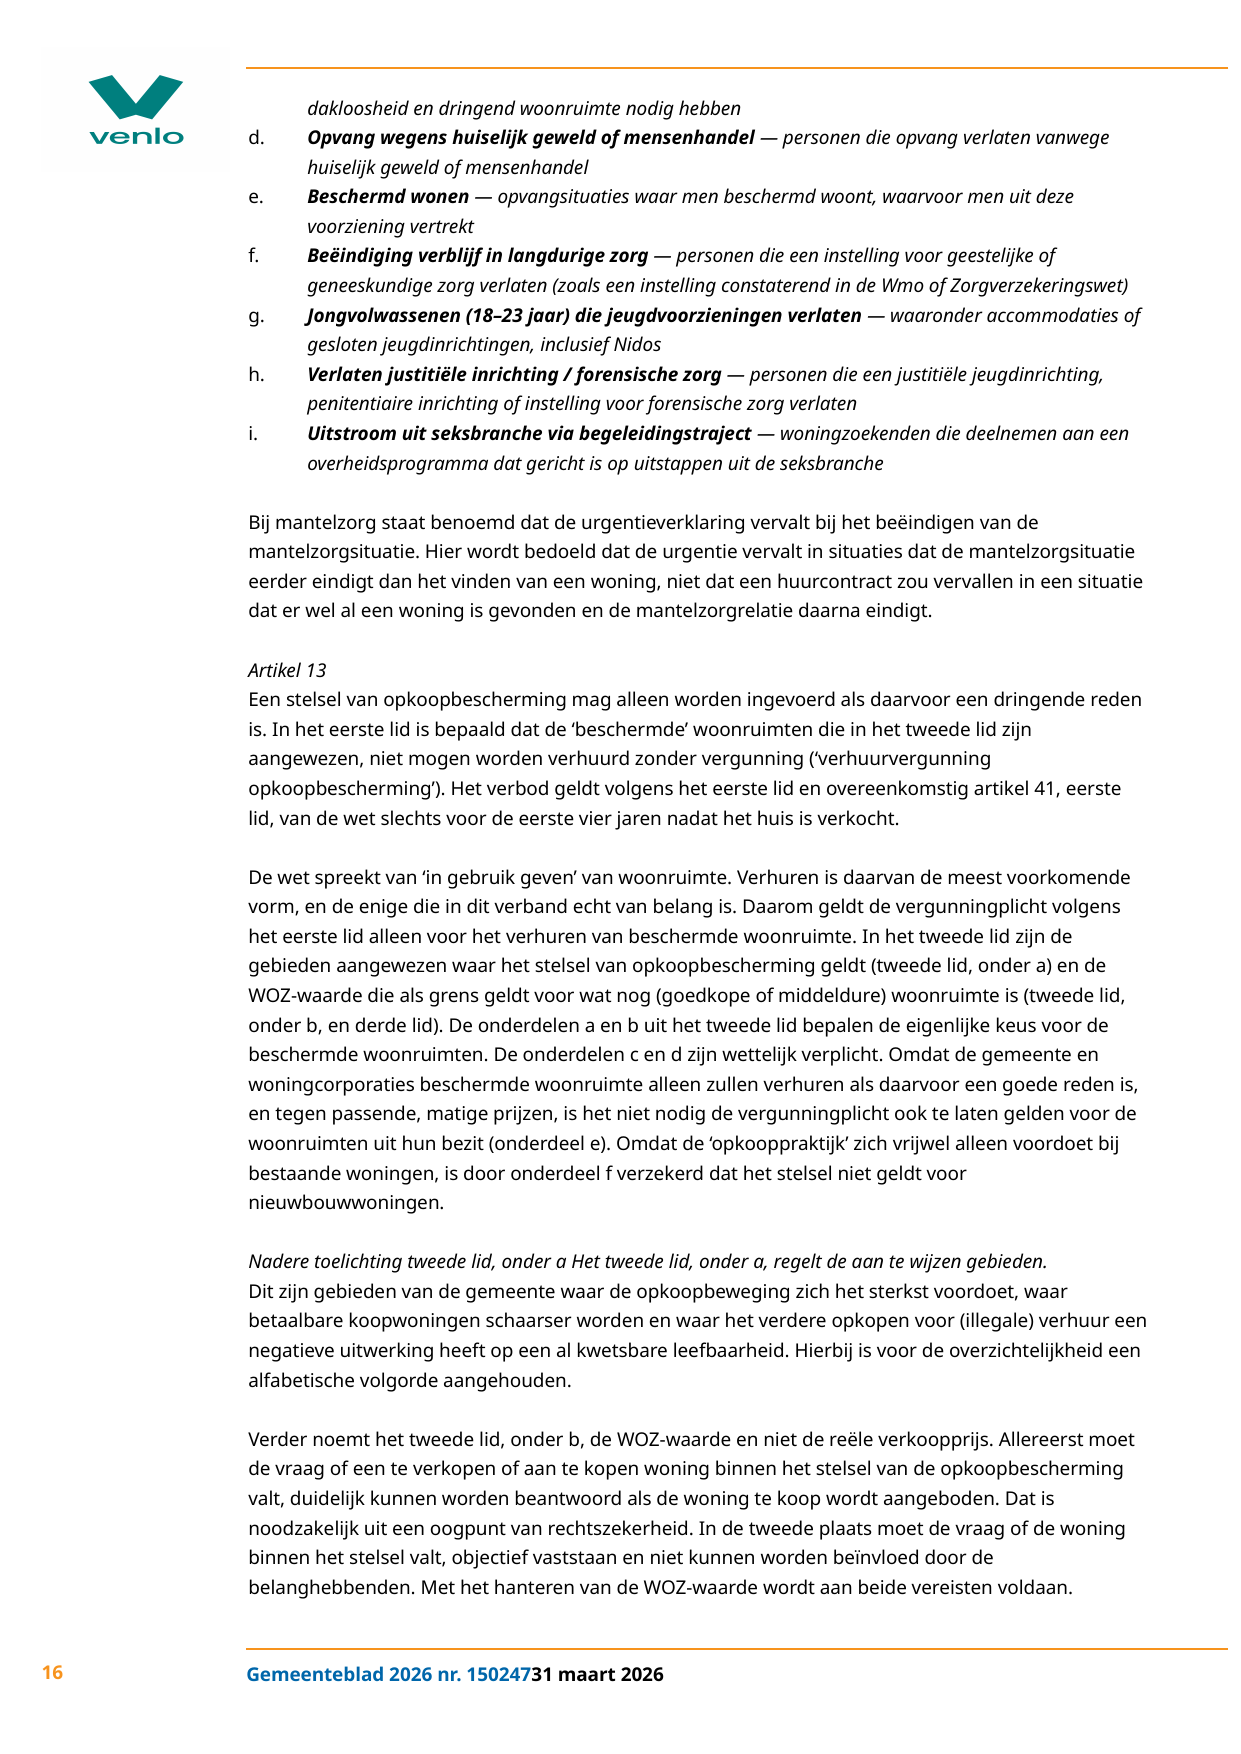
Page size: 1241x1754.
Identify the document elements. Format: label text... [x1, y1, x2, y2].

list Jongvolwassenen (18–23 jaar) die jeugdvoorzieningen verlaten — waaronder accommodaties of gesloten jeugdinrichtingen, inclusief Nidos [248, 302, 1152, 357]
text Verder noemt het tweede lid, onder b, de WOZ-waarde en niet de reële verkoopprijs. Allereerst moet de vraag of een te verkopen of aan te kopen woning binnen het stelsel van de opkoopbescherming valt, duidelijk kunnen worden beantwoord als de woning te koop wordt aangeboden. Dat is noodzakelijk uit een oogpunt van rechtszekerheid. In de tweede plaats moet de vraag of de woning binnen het stelsel valt, objectief vaststaan en niet kunnen worden beïnvloed door de belanghebbenden. Met het hanteren van de WOZ-waarde wordt aan beide vereisten voldaan. [248, 1426, 1152, 1600]
text Een stelsel van opkoopbescherming mag alleen worden ingevoerd als daarvoor een dringende reden is. In het eerste lid is bepaald dat de ‘beschermde’ woonruimten die in het tweede lid zijn aangewezen, niet mogen worden verhuurd zonder vergunning (‘verhuurvergunning opkoopbescherming’). Het verbod geldt volgens het eerste lid en overeenkomstig artikel 41, eerste lid, van de wet slechts voor de eerste vier jaren nadat het huis is verkocht. [248, 686, 1152, 831]
list Beëindiging verblijf in langdurige zorg — personen die een instelling voor geestelijke of geneeskundige zorg verlaten (zoals een instelling constaterend in de Wmo of Zorgverzekeringswet) [248, 243, 1152, 298]
picture [41, 47, 231, 172]
text De wet spreekt van ‘in gebruik geven’ van woonruimte. Verhuren is daarvan de meest voorkomende vorm, en de enige die in dit verband echt van belang is. Daarom geldt de vergunningplicht volgens het eerste lid alleen voor het verhuren van beschermde woonruimte. In het tweede lid zijn de gebieden aangewezen waar het stelsel van opkoopbescherming geldt (tweede lid, onder a) en de WOZ-waarde die als grens geldt voor wat nog (goedkope of middeldure) woonruimte is (tweede lid, onder b, en derde lid). De onderdelen a en b uit het tweede lid bepalen de eigenlijke keus voor de beschermde woonruimten. De onderdelen c en d zijn wettelijk verplicht. Omdat de gemeente en woningcorporaties beschermde woonruimte alleen zullen verhuren als daarvoor een goede reden is, en tegen passende, matige prijzen, is het niet nodig de vergunningplicht ook te laten gelden voor de woonruimten uit hun bezit (onderdeel e). Omdat de ‘opkooppraktijk’ zich vrijwel alleen voordoet bij bestaande woningen, is door onderdeel f verzekerd dat het stelsel niet geldt voor nieuwbouwwoningen. [248, 864, 1152, 1215]
text Dit zijn gebieden van de gemeente waar de opkoopbeweging zich het sterkst voordoet, waar betaalbare koopwoningen schaarser worden en waar het verdere opkopen voor (illegale) verhuur een negatieve uitwerking heeft op een al kwetsbare leefbaarheid. Hierbij is voor de overzichtelijkheid een alfabetische volgorde aangehouden. [248, 1278, 1152, 1393]
list Beschermd wonen — opvangsituaties waar men beschermd woont, waarvoor men uit deze voorziening vertrekt [248, 183, 1152, 239]
text Bij mantelzorg staat benoemd dat de urgentieverklaring vervalt bij het beëindigen van de mantelzorgsituatie. Hier wordt bedoeld dat de urgentie vervalt in situaties dat de mantelzorgsituatie eerder eindigt dan het vinden van een woning, niet dat een huurcontract zou vervallen in een situatie dat er wel al een woning is gevonden en de mantelzorgrelatie daarna eindigt. [248, 509, 1152, 623]
text Artikel 13 [248, 657, 1152, 683]
list Opvang wegens huiselijk geweld of mensenhandel — personen die opvang verlaten vanwege huiselijk geweld of mensenhandel [248, 124, 1152, 180]
list Uitstroom uit seksbranche via begeleidingstraject — woningzoekenden die deelnemen aan een overheidsprogramma dat gericht is op uitstappen uit de seksbranche [248, 420, 1152, 476]
text Nadere toelichting tweede lid, onder a Het tweede lid, onder a, regelt de aan te wijzen gebieden. [248, 1248, 1152, 1274]
list dakloosheid en dringend woonruimte nodig hebben [248, 95, 1152, 121]
list Verlaten justitiële inrichting / forensische zorg — personen die een justitiële jeugdinrichting, penitentiaire inrichting of instelling voor forensische zorg verlaten [248, 361, 1152, 416]
